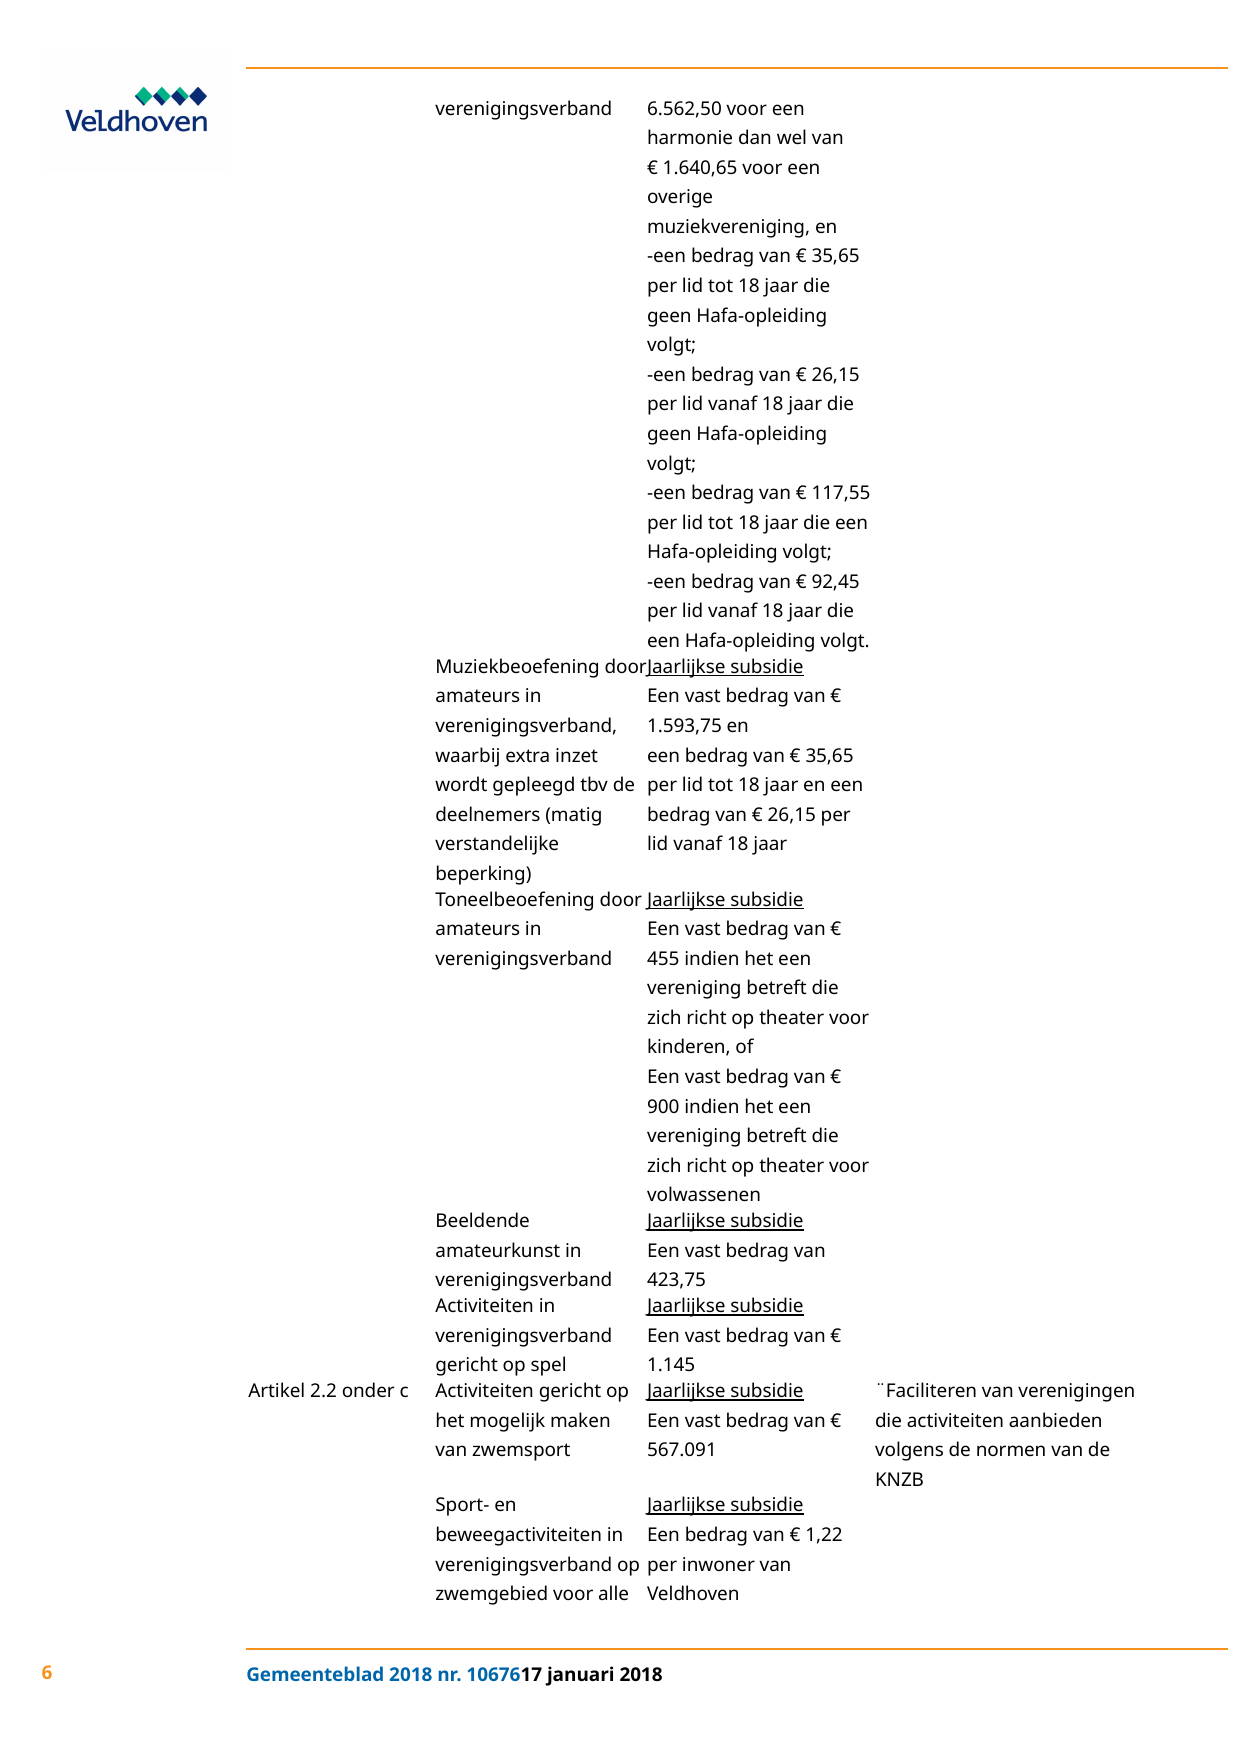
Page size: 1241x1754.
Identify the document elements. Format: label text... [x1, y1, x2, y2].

table_cell Jaarlijkse subsidie Een vast bedrag van € 455 indien het een vereniging betreft die zich richt op theater voor kinderen, of Een vast bedrag van € 900 indien het een vereniging betreft die zich richt op theater voor volwassenen [647, 886, 875, 1207]
table_cell Jaarlijkse subsidie Een vast bedrag van 423,75 [647, 1208, 875, 1292]
table_cell [248, 95, 435, 653]
table_cell [875, 886, 1152, 1207]
table_cell [875, 653, 1152, 886]
table_cell Muziekbeoefening door amateurs in verenigingsverband, waarbij extra inzet wordt gepleegd tbv de deelnemers (matig verstandelijke beperking) [435, 653, 647, 886]
table_cell [875, 1492, 1152, 1606]
table_cell [248, 653, 435, 886]
table_cell [875, 95, 1152, 653]
table_cell Activiteiten in verenigingsverband gericht op spel [435, 1292, 647, 1377]
table_cell Sport- en beweegactiviteiten in verenigingsverband op zwemgebied voor alle [435, 1492, 647, 1606]
table_cell [875, 1208, 1152, 1292]
table_cell verenigingsverband [435, 95, 647, 653]
table_cell Jaarlijkse subsidie Een vast bedrag van € 1.145 [647, 1292, 875, 1377]
table_cell 6.562,50 voor een harmonie dan wel van € 1.640,65 voor een overige muziekvereniging, en -een bedrag van € 35,65 per lid tot 18 jaar die geen Hafa-opleiding volgt; -een bedrag van € 26,15 per lid vanaf 18 jaar die geen Hafa-opleiding volgt; -een bedrag van € 117,55 per lid tot 18 jaar die een Hafa-opleiding volgt; -een bedrag van € 92,45 per lid vanaf 18 jaar die een Hafa-opleiding volgt. [647, 95, 875, 653]
table_cell Jaarlijkse subsidie Een vast bedrag van € 1.593,75 en een bedrag van € 35,65 per lid tot 18 jaar en een bedrag van € 26,15 per lid vanaf 18 jaar [647, 653, 875, 886]
table_cell Activiteiten gericht op het mogelijk maken van zwemsport [435, 1377, 647, 1492]
table_cell Artikel 2.2 onder c [248, 1377, 435, 1492]
table_cell [875, 1292, 1152, 1377]
table_cell Toneelbeoefening door amateurs in verenigingsverband [435, 886, 647, 1207]
table_cell Jaarlijkse subsidie Een vast bedrag van € 567.091 [647, 1377, 875, 1492]
table_cell Jaarlijkse subsidie Een bedrag van € 1,22 per inwoner van Veldhoven [647, 1492, 875, 1606]
table_cell ¨Faciliteren van verenigingen die activiteiten aanbieden volgens de normen van de KNZB [875, 1377, 1152, 1492]
picture [41, 47, 231, 172]
table_cell Beeldende amateurkunst in verenigingsverband [435, 1208, 647, 1292]
table_cell [248, 886, 435, 1207]
table_cell [248, 1292, 435, 1377]
table_cell [248, 1492, 435, 1606]
table_cell [248, 1208, 435, 1292]
